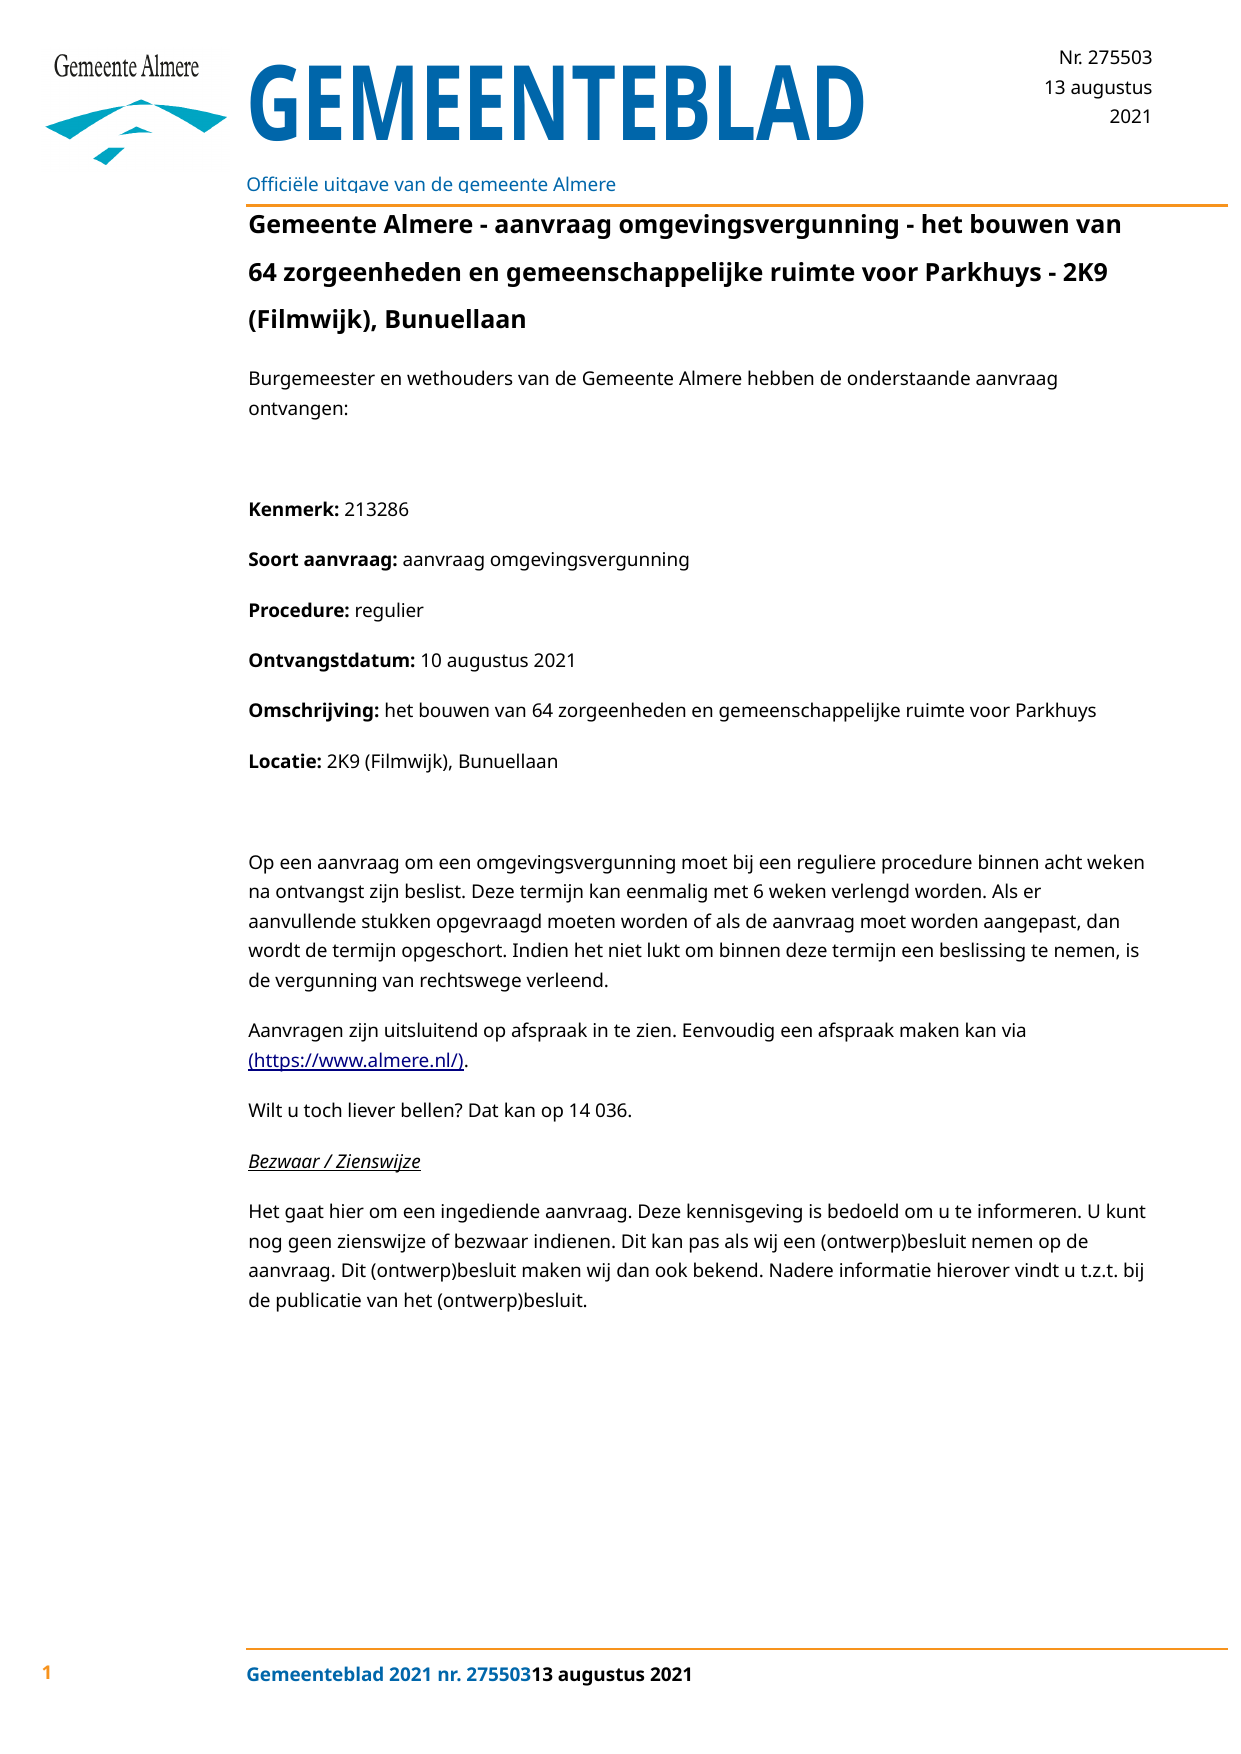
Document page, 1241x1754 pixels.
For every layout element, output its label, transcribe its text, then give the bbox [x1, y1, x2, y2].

text Ontvangstdatum: 10 augustus 2021 [248, 647, 1152, 673]
text Omschrijving: het bouwen van 64 zorgeenheden en gemeenschappelijke ruimte voor Parkhuys [248, 698, 1152, 723]
text Wilt u toch liever bellen? Dat kan op 14 036. [248, 1098, 1152, 1123]
text Procedure: regulier [248, 597, 1152, 622]
text Gemeente Almere - aanvraag omgevingsvergunning - het bouwen van 64 zorgeenheden en gemeenschappelijke ruimte voor Parkhuys - 2K9 (Filmwijk), Bunuellaan [248, 207, 1152, 336]
text Aanvragen zijn uitsluitend op afspraak in te zien. Eenvoudig een afspraak maken kan via (https://www.almere.nl/). [248, 1018, 1152, 1073]
text Locatie: 2K9 (Filmwijk), Bunuellaan [248, 748, 1152, 774]
text Soort aanvraag: aanvraag omgevingsvergunning [248, 546, 1152, 572]
text Op een aanvraag om een omgevingsvergunning moet bij een reguliere procedure binnen acht weken na ontvangst zijn beslist. Deze termijn kan eenmalig met 6 weken verlengd worden. Als er aanvullende stukken opgevraagd moeten worden of als de aanvraag moet worden aangepast, dan wordt de termijn opgeschort. Indien het niet lukt om binnen deze termijn een beslissing te nemen, is de vergunning van rechtswege verleend. [248, 849, 1152, 993]
text Het gaat hier om een ingediende aanvraag. Deze kennisgeving is bedoeld om u te informeren. U kunt nog geen zienswijze of bezwaar indienen. Dit kan pas als wij een (ontwerp)besluit nemen op de aanvraag. Dit (ontwerp)besluit maken wij dan ook bekend. Nadere informatie hierover vindt u t.z.t. bij de publicatie van het (ontwerp)besluit. [248, 1198, 1152, 1313]
text Burgemeester en wethouders van de Gemeente Almere hebben de onderstaande aanvraag ontvangen: [248, 366, 1152, 421]
text Kenmerk: 213286 [248, 496, 1152, 522]
picture [41, 47, 231, 172]
text Bezwaar / Zienswijze [248, 1148, 1152, 1174]
